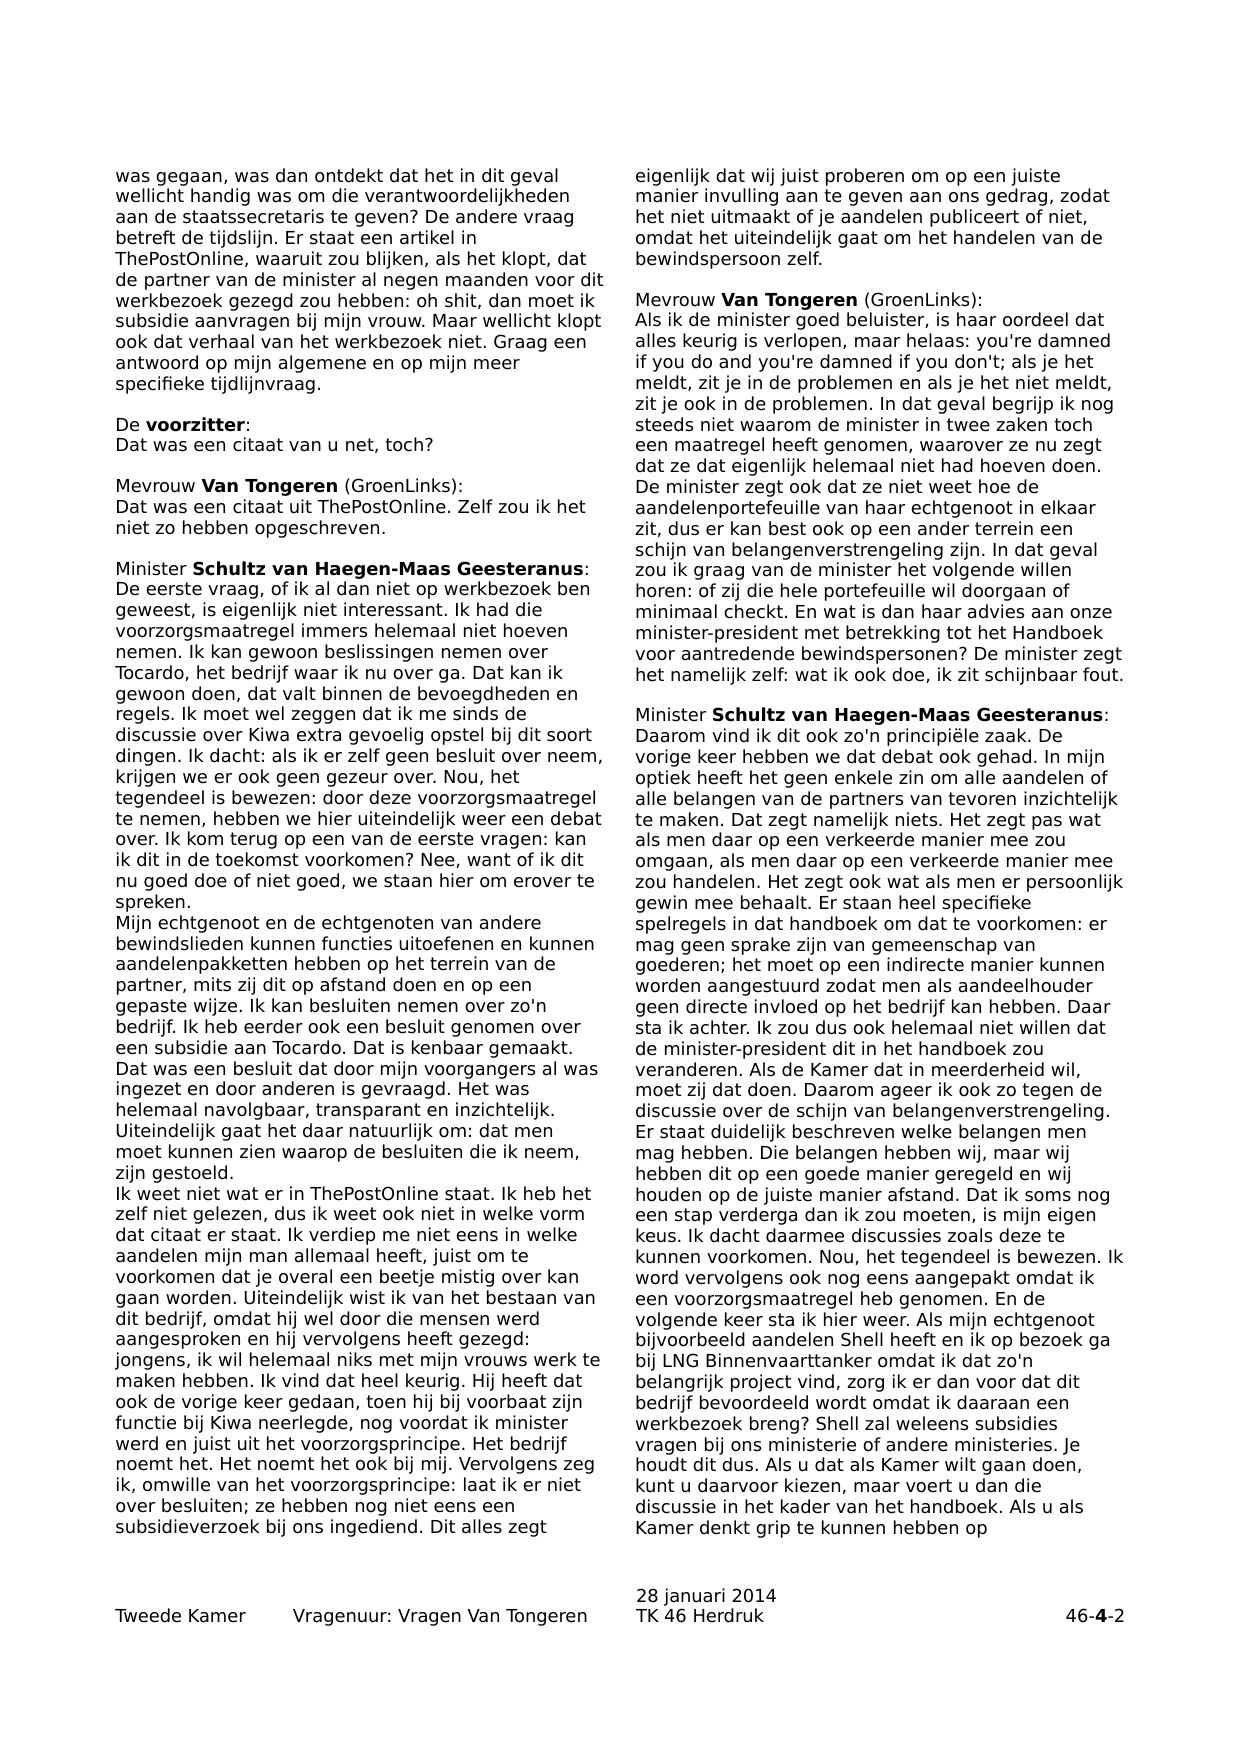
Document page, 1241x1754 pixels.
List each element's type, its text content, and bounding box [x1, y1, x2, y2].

text De voorzitter: [115, 414, 605, 435]
text Daarom vind ik dit ook zo'n principiële zaak. De vorige keer hebben we dat debat ook gehad. In mijn optiek heeft het geen enkele zin om alle aandelen of alle belangen van de partners van tevoren inzichtelijk te maken. Dat zegt namelijk niets. Het zegt pas wat als men daar op een verkeerde manier mee zou omgaan, als men daar op een verkeerde manier mee zou handelen. Het zegt ook wat als men er persoonlijk gewin mee behaalt. Er staan heel specifieke spelregels in dat handboek om dat te voorkomen: er mag geen sprake zijn van gemeenschap van goederen; het moet op een indirecte manier kunnen worden aangestuurd zodat men als aandeelhouder geen directe invloed op het bedrijf kan hebben. Daar sta ik achter. Ik zou dus ook helemaal niet willen dat de minister-president dit in het handboek zou veranderen. Als de Kamer dat in meerderheid wil, moet zij dat doen. Daarom ageer ik ook zo tegen de discussie over de schijn van belangenverstrengeling. Er staat duidelijk beschreven welke belangen men mag hebben. Die belangen hebben wij, maar wij hebben dit op een goede manier geregeld en wij houden op de juiste manier afstand. Dat ik soms nog een stap verderga dan ik zou moeten, is mijn eigen keus. Ik dacht daarmee discussies zoals deze te kunnen voorkomen. Nou, het tegendeel is bewezen. Ik word vervolgens ook nog eens aangepakt omdat ik een voorzorgsmaatregel heb genomen. En de volgende keer sta ik hier weer. Als mijn echtgenoot bijvoorbeeld aandelen Shell heeft en ik op bezoek ga bij LNG Binnenvaarttanker omdat ik dat zo'n belangrijk project vind, zorg ik er dan voor dat dit bedrijf bevoordeeld wordt omdat ik daaraan een werkbezoek breng? Shell zal weleens subsidies vragen bij ons ministerie of andere ministeries. Je houdt dit dus. Als u dat als Kamer wilt gaan doen, kunt u daarvoor kiezen, maar voert u dan die discussie in het kader van het handboek. Als u als Kamer denkt grip te kunnen hebben op [635, 726, 1125, 1538]
text Minister Schultz van Haegen-Maas Geesteranus: [115, 558, 605, 579]
text De eerste vraag, of ik al dan niet op werkbezoek ben geweest, is eigenlijk niet interessant. Ik had die voorzorgsmaatregel immers helemaal niet hoeven nemen. Ik kan gewoon beslissingen nemen over Tocardo, het bedrijf waar ik nu over ga. Dat kan ik gewoon doen, dat valt binnen de bevoegdheden en regels. Ik moet wel zeggen dat ik me sinds de discussie over Kiwa extra gevoelig opstel bij dit soort dingen. Ik dacht: als ik er zelf geen besluit over neem, krijgen we er ook geen gezeur over. Nou, het tegendeel is bewezen: door deze voorzorgsmaatregel te nemen, hebben we hier uiteindelijk weer een debat over. Ik kom terug op een van de eerste vragen: kan ik dit in de toekomst voorkomen? Nee, want of ik dit nu goed doe of niet goed, we staan hier om erover te spreken. [115, 579, 605, 912]
text Mevrouw Van Tongeren (GroenLinks): [635, 289, 1125, 310]
text Mijn echtgenoot en de echtgenoten van andere bewindslieden kunnen functies uitoefenen en kunnen aandelenpakketten hebben op het terrein van de partner, mits zij dit op afstand doen en op een gepaste wijze. Ik kan besluiten nemen over zo'n bedrijf. Ik heb eerder ook een besluit genomen over een subsidie aan Tocardo. Dat is kenbaar gemaakt. Dat was een besluit dat door mijn voorgangers al was ingezet en door anderen is gevraagd. Het was helemaal navolgbaar, transparant en inzichtelijk. Uiteindelijk gaat het daar natuurlijk om: dat men moet kunnen zien waarop de besluiten die ik neem, zijn gestoeld. [115, 912, 605, 1183]
text Dat was een citaat uit ThePostOnline. Zelf zou ik het niet zo hebben opgeschreven. [115, 497, 605, 538]
text Ik weet niet wat er in ThePostOnline staat. Ik heb het zelf niet gelezen, dus ik weet ook niet in welke vorm dat citaat er staat. Ik verdiep me niet eens in welke aandelen mijn man allemaal heeft, juist om te voorkomen dat je overal een beetje mistig over kan gaan worden. Uiteindelijk wist ik van het bestaan van dit bedrijf, omdat hij wel door die mensen werd aangesproken en hij vervolgens heeft gezegd: jongens, ik wil helemaal niks met mijn vrouws werk te maken hebben. Ik vind dat heel keurig. Hij heeft dat ook de vorige keer gedaan, toen hij bij voorbaat zijn functie bij Kiwa neerlegde, nog voordat ik minister werd en juist uit het voorzorgsprincipe. Het bedrijf noemt het. Het noemt het ook bij mij. Vervolgens zeg ik, omwille van het voorzorgsprincipe: laat ik er niet over besluiten; ze hebben nog niet eens een subsidieverzoek bij ons ingediend. Dit alles zegt [115, 1183, 605, 1537]
text Als ik de minister goed beluister, is haar oordeel dat alles keurig is verlopen, maar helaas: you're damned if you do and you're damned if you don't; als je het meldt, zit je in de problemen en als je het niet meldt, zit je ook in de problemen. In dat geval begrijp ik nog steeds niet waarom de minister in twee zaken toch een maatregel heeft genomen, waarover ze nu zegt dat ze dat eigenlijk helemaal niet had hoeven doen. De minister zegt ook dat ze niet weet hoe de aandelenportefeuille van haar echtgenoot in elkaar zit, dus er kan best ook op een ander terrein een schijn van belangenverstrengeling zijn. In dat geval zou ik graag van de minister het volgende willen horen: of zij die hele portefeuille wil doorgaan of minimaal checkt. En wat is dan haar advies aan onze minister-president met betrekking tot het Handboek voor aantredende bewindspersonen? De minister zegt het namelijk zelf: wat ik ook doe, ik zit schijnbaar fout. [635, 310, 1125, 685]
text Mevrouw Van Tongeren (GroenLinks): [115, 476, 605, 497]
text eigenlijk dat wij juist proberen om op een juiste manier invulling aan te geven aan ons gedrag, zodat het niet uitmaakt of je aandelen publiceert of niet, omdat het uiteindelijk gaat om het handelen van de bewindspersoon zelf. [635, 165, 1125, 269]
text Dat was een citaat van u net, toch? [115, 435, 605, 456]
text was gegaan, was dan ontdekt dat het in dit geval wellicht handig was om die verantwoordelijkheden aan de staatssecretaris te geven? De andere vraag betreft de tijdslijn. Er staat een artikel in ThePostOnline, waaruit zou blijken, als het klopt, dat de partner van de minister al negen maanden voor dit werkbezoek gezegd zou hebben: oh shit, dan moet ik subsidie aanvragen bij mijn vrouw. Maar wellicht klopt ook dat verhaal van het werkbezoek niet. Graag een antwoord op mijn algemene en op mijn meer specifieke tijdlijnvraag. [115, 165, 605, 394]
text Minister Schultz van Haegen-Maas Geesteranus: [635, 705, 1125, 726]
